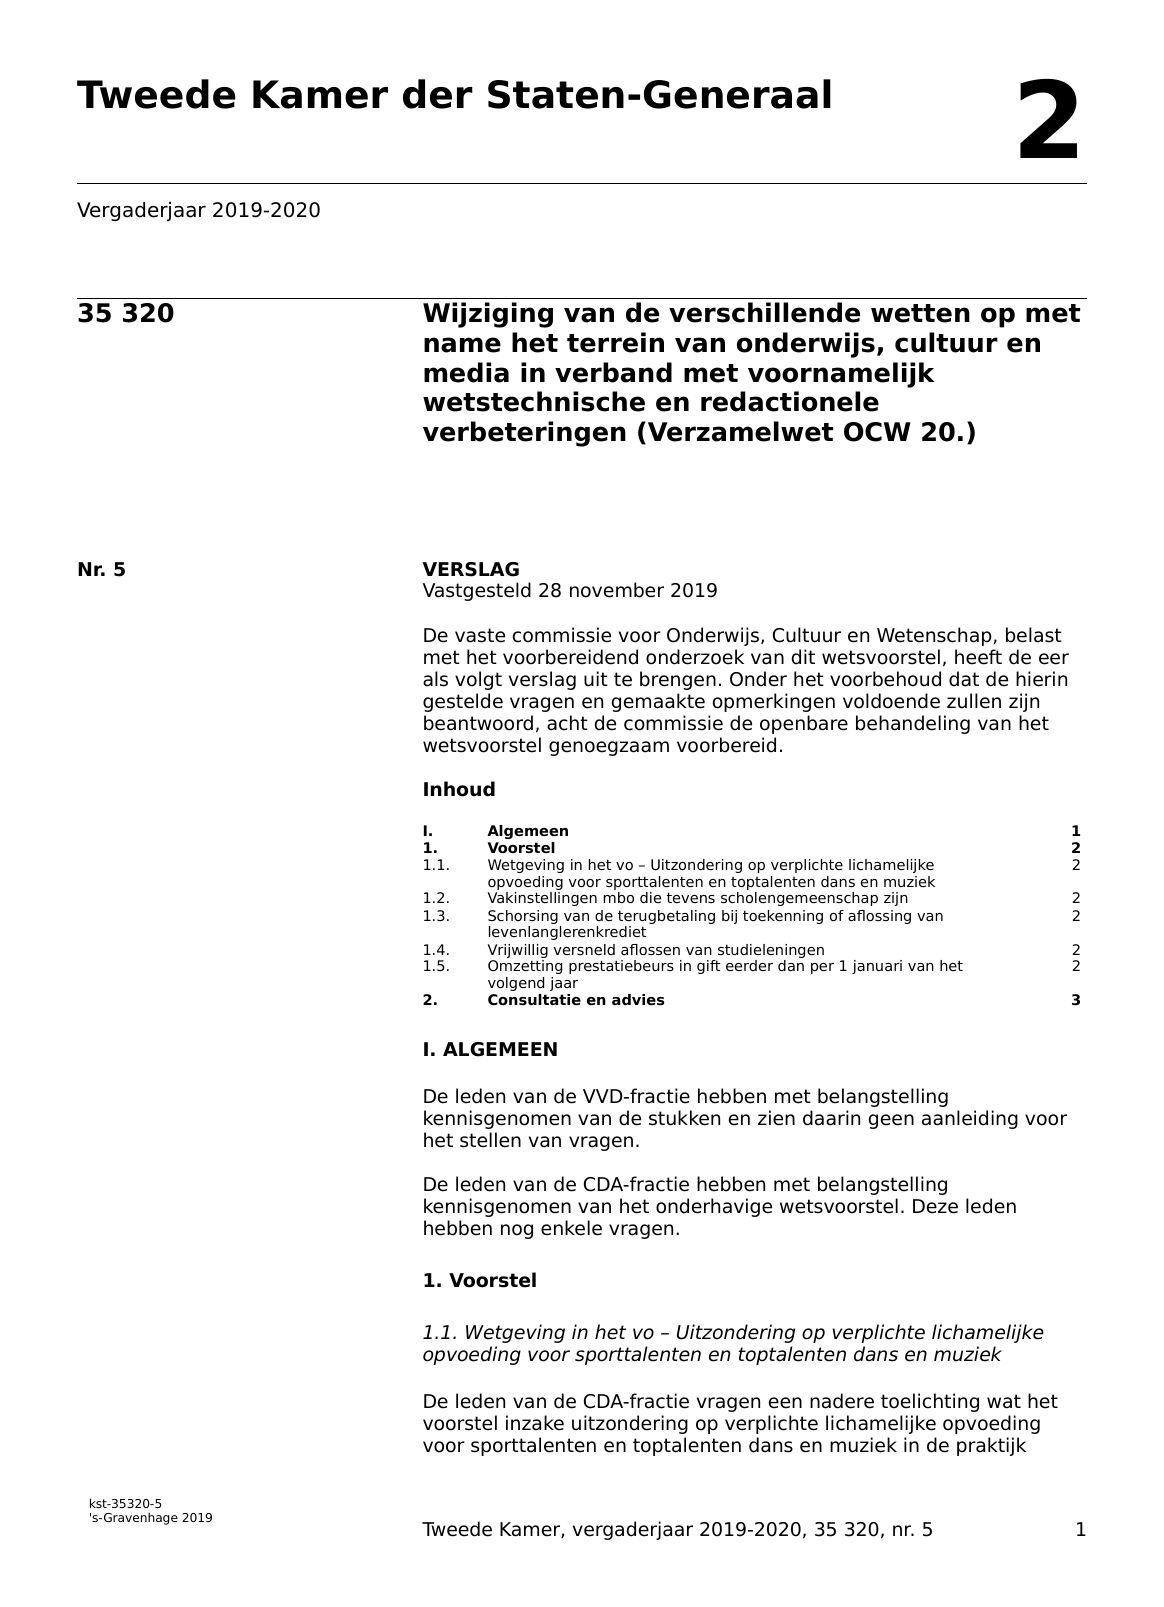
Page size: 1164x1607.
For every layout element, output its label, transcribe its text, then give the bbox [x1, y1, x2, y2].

table_header Tweede Kamer der Staten-Generaal [77, 59, 886, 183]
table_header 1 [1013, 823, 1087, 839]
table_cell Vakinstellingen mbo die tevens scholengemeenschap zijn [481, 890, 1013, 907]
subtitle Inhoud [422, 779, 1087, 801]
subtitle Nr. 5 VERSLAG [77, 558, 1087, 580]
table_cell Omzetting prestatiebeurs in gift eerder dan per 1 januari van het volgend jaar [481, 958, 1013, 992]
table_header Algemeen [481, 823, 1013, 839]
table_cell 2 [1013, 958, 1087, 992]
table_cell 2. [422, 992, 481, 1009]
table_cell 3 [1013, 992, 1087, 1009]
table_cell Vergaderjaar 2019-2020 [77, 184, 1087, 298]
table_cell 1.1. [422, 856, 481, 890]
table_cell 2 [1013, 908, 1087, 941]
text De leden van de CDA-fractie hebben met belangstelling kennisgenomen van het onderhavige wetsvoorstel. Deze leden hebben nog enkele vragen. [422, 1174, 1087, 1240]
table_cell 2 [1013, 840, 1087, 856]
text kst-35320-5 [88, 1497, 323, 1511]
table_cell 1.5. [422, 958, 481, 992]
text De leden van de VVD-fractie hebben met belangstelling kennisgenomen van de stukken en zien daarin geen aanleiding voor het stellen van vragen. [422, 1086, 1087, 1152]
table_header 2 [886, 59, 1087, 183]
table_cell 2 [1013, 856, 1087, 890]
text De vaste commissie voor Onderwijs, Cultuur en Wetenschap, belast met het voorbereidend onderzoek van dit wetsvoorstel, heeft de eer als volgt verslag uit te brengen. Onder het voorbehoud dat de hierin gestelde vragen en gemaakte opmerkingen voldoende zullen zijn beantwoord, acht de commissie de openbare behandeling van het wetsvoorstel genoegzaam voorbereid. [422, 624, 1087, 756]
table_cell Consultatie en advies [481, 992, 1013, 1009]
subtitle 1. Voorstel [422, 1270, 1087, 1292]
table_cell Voorstel [481, 840, 1013, 856]
table_cell Vrijwillig versneld aflossen van studieleningen [481, 941, 1013, 958]
text Vastgesteld 28 november 2019 [422, 580, 1087, 602]
subtitle I. ALGEMEEN [422, 1039, 1087, 1061]
table_cell 1.3. [422, 908, 481, 941]
text 's-Gravenhage 2019 [88, 1511, 323, 1525]
table_cell 1.4. [422, 941, 481, 958]
text De leden van de CDA-fractie vragen een nadere toelichting wat het voorstel inzake uitzondering op verplichte lichamelijke opvoeding voor sporttalenten en toptalenten dans en muziek in de praktijk [422, 1391, 1087, 1457]
table_cell Schorsing van de terugbetaling bij toekenning of aflossing van levenlanglerenkrediet [481, 908, 1013, 941]
subtitle 35 320 Wijziging van de verschillende wetten op met name het terrein van onderwijs, cultuur en media in verband met voornamelijk wetstechnische en redactionele verbeteringen (Verzamelwet OCW 20.) [77, 299, 1087, 447]
table_header I. [422, 823, 481, 839]
table_cell 2 [1013, 890, 1087, 907]
table_cell 1. [422, 840, 481, 856]
table_cell 2 [1013, 941, 1087, 958]
table_cell Wetgeving in het vo – Uitzondering op verplichte lichamelijke opvoeding voor sporttalenten en toptalenten dans en muziek [481, 856, 1013, 890]
subtitle 1.1. Wetgeving in het vo – Uitzondering op verplichte lichamelijke opvoeding voor sporttalenten en toptalenten dans en muziek [422, 1322, 1087, 1366]
table_cell 1.2. [422, 890, 481, 907]
